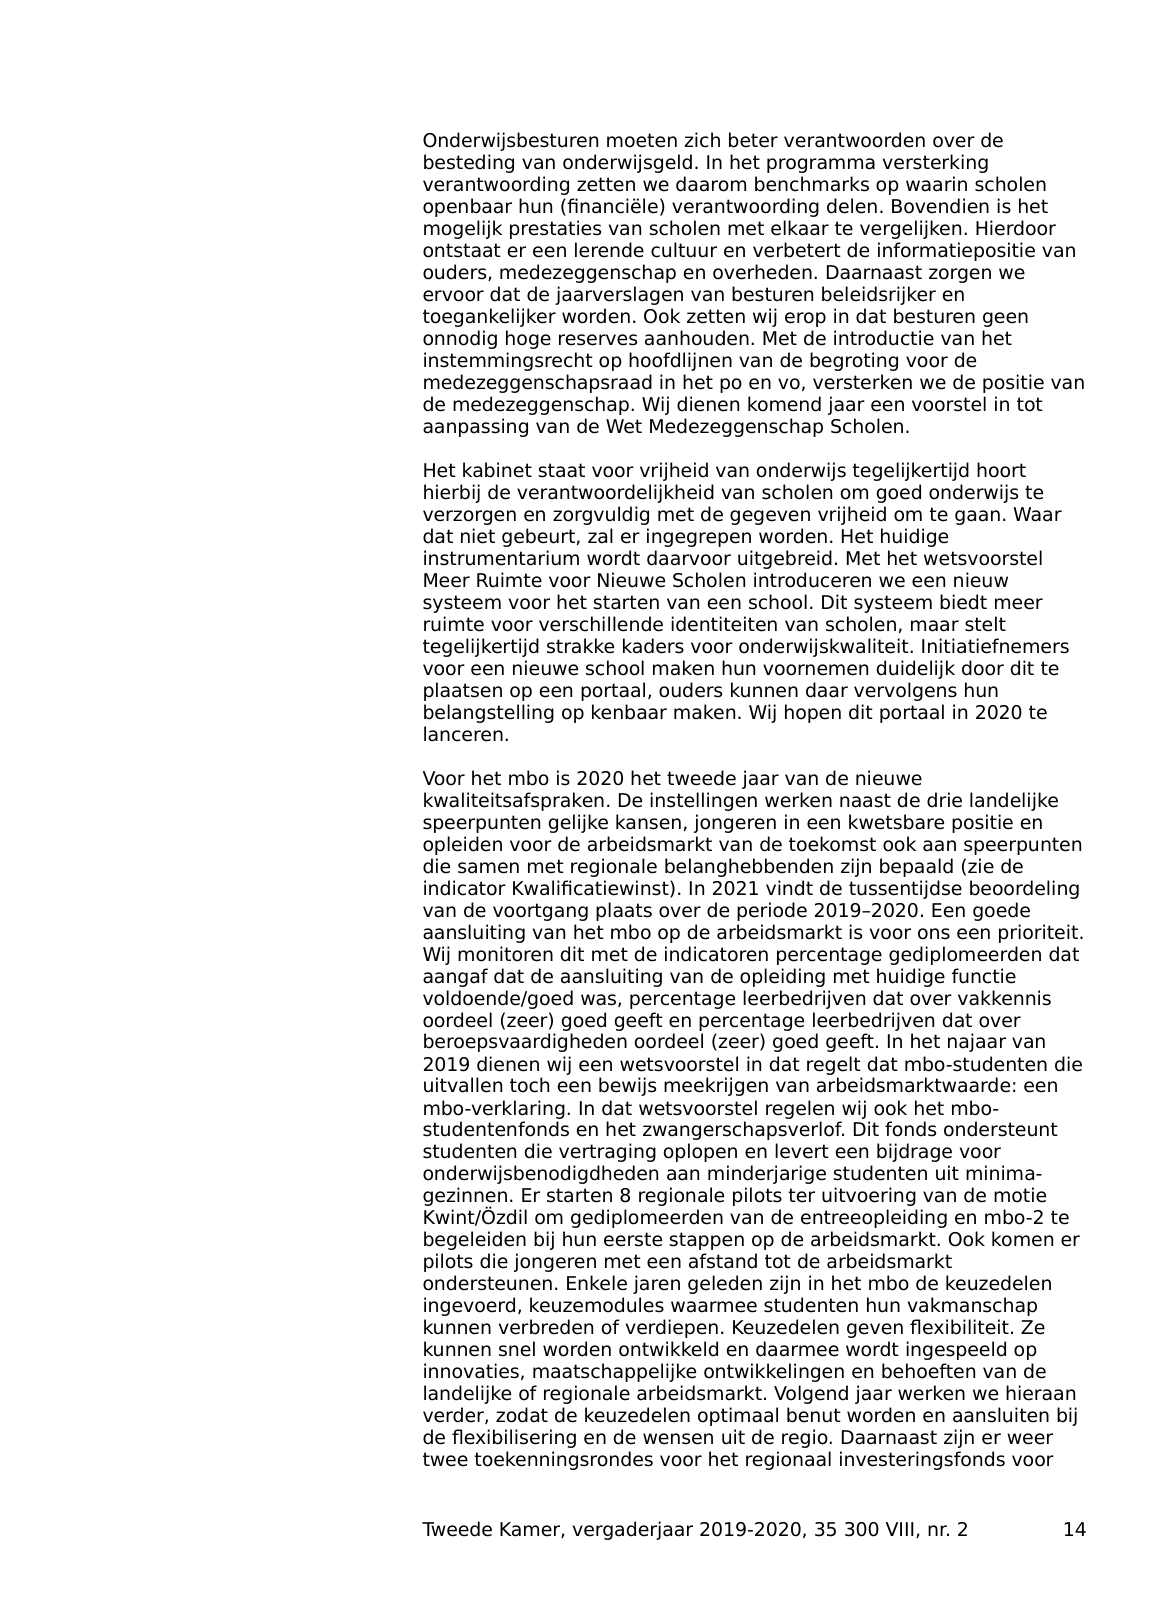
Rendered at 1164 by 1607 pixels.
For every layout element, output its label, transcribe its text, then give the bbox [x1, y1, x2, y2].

text Voor het mbo is 2020 het tweede jaar van de nieuwe kwaliteitsafspraken. De instellingen werken naast de drie landelijke speerpunten gelijke kansen, jongeren in een kwetsbare positie en opleiden voor de arbeidsmarkt van de toekomst ook aan speerpunten die samen met regionale belanghebbenden zijn bepaald (zie de indicator Kwalificatiewinst). In 2021 vindt de tussentijdse beoordeling van de voortgang plaats over de periode 2019–2020. Een goede aansluiting van het mbo op de arbeidsmarkt is voor ons een prioriteit. Wij monitoren dit met de indicatoren percentage gediplomeerden dat aangaf dat de aansluiting van de opleiding met huidige functie voldoende/goed was, percentage leerbedrijven dat over vakkennis oordeel (zeer) goed geeft en percentage leerbedrijven dat over beroepsvaardigheden oordeel (zeer) goed geeft. In het najaar van 2019 dienen wij een wetsvoorstel in dat regelt dat mbo-studenten die uitvallen toch een bewijs meekrijgen van arbeidsmarktwaarde: een mbo-verklaring. In dat wetsvoorstel regelen wij ook het mbo-studentenfonds en het zwangerschapsverlof. Dit fonds ondersteunt studenten die vertraging oplopen en levert een bijdrage voor onderwijsbenodigdheden aan minderjarige studenten uit minima-gezinnen. Er starten 8 regionale pilots ter uitvoering van de motie Kwint/Özdil om gediplomeerden van de entreeopleiding en mbo-2 te begeleiden bij hun eerste stappen op de arbeidsmarkt. Ook komen er pilots die jongeren met een afstand tot de arbeidsmarkt ondersteunen. Enkele jaren geleden zijn in het mbo de keuzedelen ingevoerd, keuzemodules waarmee studenten hun vakmanschap kunnen verbreden of verdiepen. Keuzedelen geven flexibiliteit. Ze kunnen snel worden ontwikkeld en daarmee wordt ingespeeld op innovaties, maatschappelijke ontwikkelingen en behoeften van de landelijke of regionale arbeidsmarkt. Volgend jaar werken we hieraan verder, zodat de keuzedelen optimaal benut worden en aansluiten bij de flexibilisering en de wensen uit de regio. Daarnaast zijn er weer twee toekenningsrondes voor het regionaal investeringsfonds voor [422, 768, 1087, 1471]
text Het kabinet staat voor vrijheid van onderwijs tegelijkertijd hoort hierbij de verantwoordelijkheid van scholen om goed onderwijs te verzorgen en zorgvuldig met de gegeven vrijheid om te gaan. Waar dat niet gebeurt, zal er ingegrepen worden. Het huidige instrumentarium wordt daarvoor uitgebreid. Met het wetsvoorstel Meer Ruimte voor Nieuwe Scholen introduceren we een nieuw systeem voor het starten van een school. Dit systeem biedt meer ruimte voor verschillende identiteiten van scholen, maar stelt tegelijkertijd strakke kaders voor onderwijskwaliteit. Initiatiefnemers voor een nieuwe school maken hun voornemen duidelijk door dit te plaatsen op een portaal, ouders kunnen daar vervolgens hun belangstelling op kenbaar maken. Wij hopen dit portaal in 2020 te lanceren. [422, 460, 1087, 746]
text Onderwijsbesturen moeten zich beter verantwoorden over de besteding van onderwijsgeld. In het programma versterking verantwoording zetten we daarom benchmarks op waarin scholen openbaar hun (financiële) verantwoording delen. Bovendien is het mogelijk prestaties van scholen met elkaar te vergelijken. Hierdoor ontstaat er een lerende cultuur en verbetert de informatiepositie van ouders, medezeggenschap en overheden. Daarnaast zorgen we ervoor dat de jaarverslagen van besturen beleidsrijker en toegankelijker worden. Ook zetten wij erop in dat besturen geen onnodig hoge reserves aanhouden. Met de introductie van het instemmingsrecht op hoofdlijnen van de begroting voor de medezeggenschapsraad in het po en vo, versterken we de positie van de medezeggenschap. Wij dienen komend jaar een voorstel in tot aanpassing van de Wet Medezeggenschap Scholen. [422, 130, 1087, 438]
